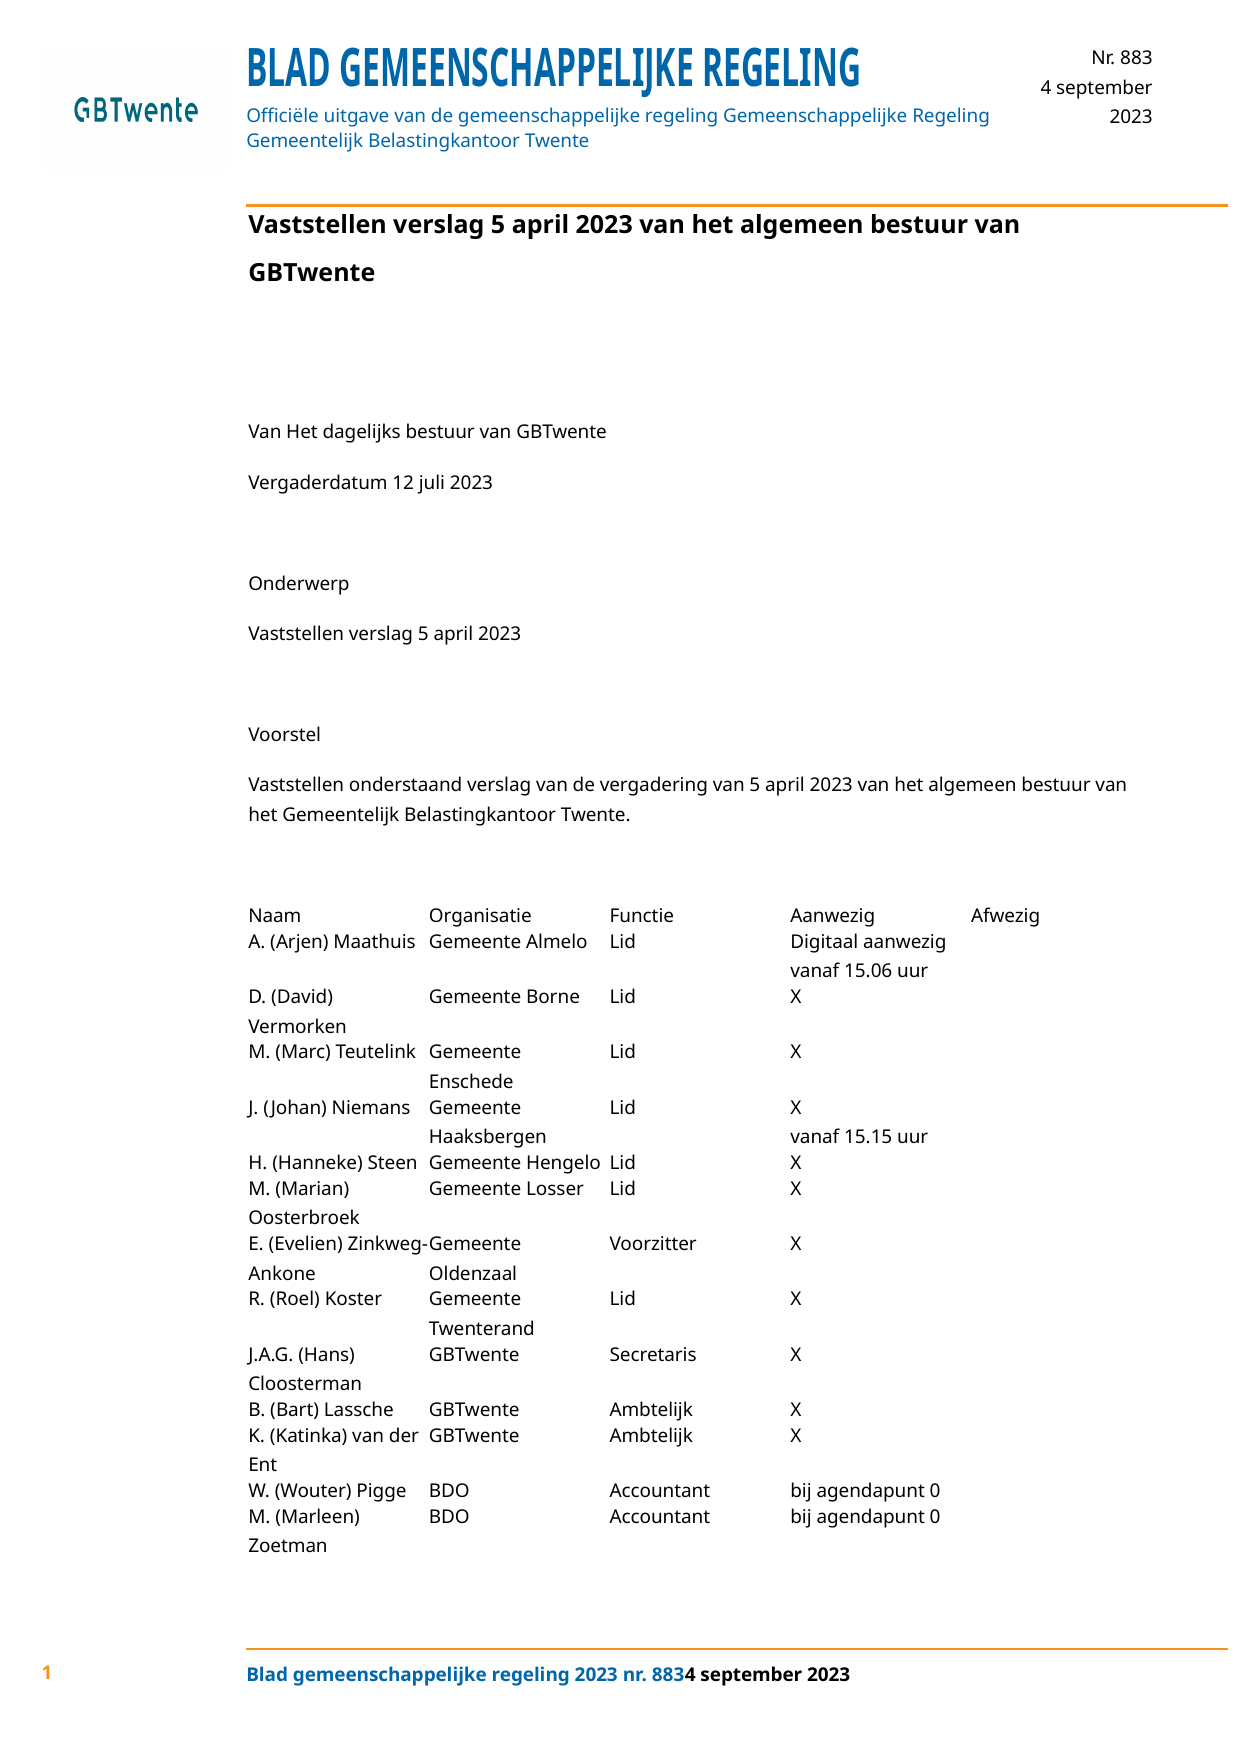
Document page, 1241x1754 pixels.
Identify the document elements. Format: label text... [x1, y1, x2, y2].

table_cell X [790, 1175, 971, 1230]
table_cell Lid [609, 1039, 790, 1094]
table_cell [971, 1175, 1152, 1230]
table_cell Lid [609, 928, 790, 983]
table_cell X [790, 1230, 971, 1286]
table_header Aanwezig [790, 902, 971, 928]
text Onderwerp [248, 570, 1152, 596]
table_cell Voorzitter [609, 1230, 790, 1286]
table_cell J. (Johan) Niemans [248, 1094, 429, 1149]
table_cell [971, 1149, 1152, 1175]
table_cell Gemeente Hengelo [429, 1149, 609, 1175]
table_header Organisatie [429, 902, 609, 928]
table_cell Gemeente Enschede [429, 1039, 609, 1094]
table_cell K. (Katinka) van der Ent [248, 1422, 429, 1477]
table_cell Lid [609, 1286, 790, 1341]
table_cell GBTwente [429, 1422, 609, 1477]
table_cell Secretaris [609, 1341, 790, 1396]
table_cell X vanaf 15.15 uur [790, 1094, 971, 1149]
table_cell X [790, 1286, 971, 1341]
table_cell [971, 1341, 1152, 1396]
table_cell Ambtelijk [609, 1422, 790, 1477]
table_cell M. (Marc) Teutelink [248, 1039, 429, 1094]
table_cell M. (Marleen) Zoetman [248, 1503, 429, 1558]
table_cell H. (Hanneke) Steen [248, 1149, 429, 1175]
table_cell E. (Evelien) Zinkweg-Ankone [248, 1230, 429, 1286]
text Van Het dagelijks bestuur van GBTwente [248, 419, 1152, 444]
table_cell BDO [429, 1503, 609, 1558]
table_cell Gemeente Losser [429, 1175, 609, 1230]
table_cell X [790, 1422, 971, 1477]
text Vaststellen onderstaand verslag van de vergadering van 5 april 2023 van het algemeen bestuur van het Gemeentelijk Belastingkantoor Twente. [248, 772, 1152, 827]
table_cell X [790, 983, 971, 1038]
table_cell D. (David) Vermorken [248, 983, 429, 1038]
table_cell bij agendapunt 0 [790, 1477, 971, 1503]
table_cell Ambtelijk [609, 1396, 790, 1422]
table_cell Lid [609, 1149, 790, 1175]
table_cell [971, 1039, 1152, 1094]
table_cell [971, 1503, 1152, 1558]
table_cell Gemeente Haaksbergen [429, 1094, 609, 1149]
picture [41, 47, 231, 172]
table_cell [971, 983, 1152, 1038]
table_header Naam [248, 902, 429, 928]
table_cell Lid [609, 983, 790, 1038]
table_header Functie [609, 902, 790, 928]
table_cell Accountant [609, 1477, 790, 1503]
table_cell GBTwente [429, 1396, 609, 1422]
table_cell Gemeente Almelo [429, 928, 609, 983]
table_cell [971, 1286, 1152, 1341]
table_cell Accountant [609, 1503, 790, 1558]
table_cell [971, 928, 1152, 983]
table_cell M. (Marian) Oosterbroek [248, 1175, 429, 1230]
table_cell BDO [429, 1477, 609, 1503]
text Vergaderdatum 12 juli 2023 [248, 469, 1152, 495]
table_cell Lid [609, 1175, 790, 1230]
table_cell bij agendapunt 0 [790, 1503, 971, 1558]
table_cell [971, 1230, 1152, 1286]
table_cell A. (Arjen) Maathuis [248, 928, 429, 983]
table_cell X [790, 1039, 971, 1094]
table_cell [971, 1422, 1152, 1477]
table_cell [971, 1396, 1152, 1422]
table_cell X [790, 1149, 971, 1175]
text Vaststellen verslag 5 april 2023 [248, 620, 1152, 646]
table_cell B. (Bart) Lassche [248, 1396, 429, 1422]
table_cell W. (Wouter) Pigge [248, 1477, 429, 1503]
table_cell Gemeente Borne [429, 983, 609, 1038]
table_cell Gemeente Oldenzaal [429, 1230, 609, 1286]
table_cell X [790, 1341, 971, 1396]
table_cell X [790, 1396, 971, 1422]
table_header Afwezig [971, 902, 1152, 928]
table_cell Lid [609, 1094, 790, 1149]
table_cell J.A.G. (Hans) Cloosterman [248, 1341, 429, 1396]
table_cell [971, 1477, 1152, 1503]
table_cell GBTwente [429, 1341, 609, 1396]
text Vaststellen verslag 5 april 2023 van het algemeen bestuur van GBTwente [248, 207, 1152, 288]
table_cell Gemeente Twenterand [429, 1286, 609, 1341]
table_cell Digitaal aanwezig vanaf 15.06 uur [790, 928, 971, 983]
text Voorstel [248, 721, 1152, 747]
table_cell R. (Roel) Koster [248, 1286, 429, 1341]
table_cell [971, 1094, 1152, 1149]
